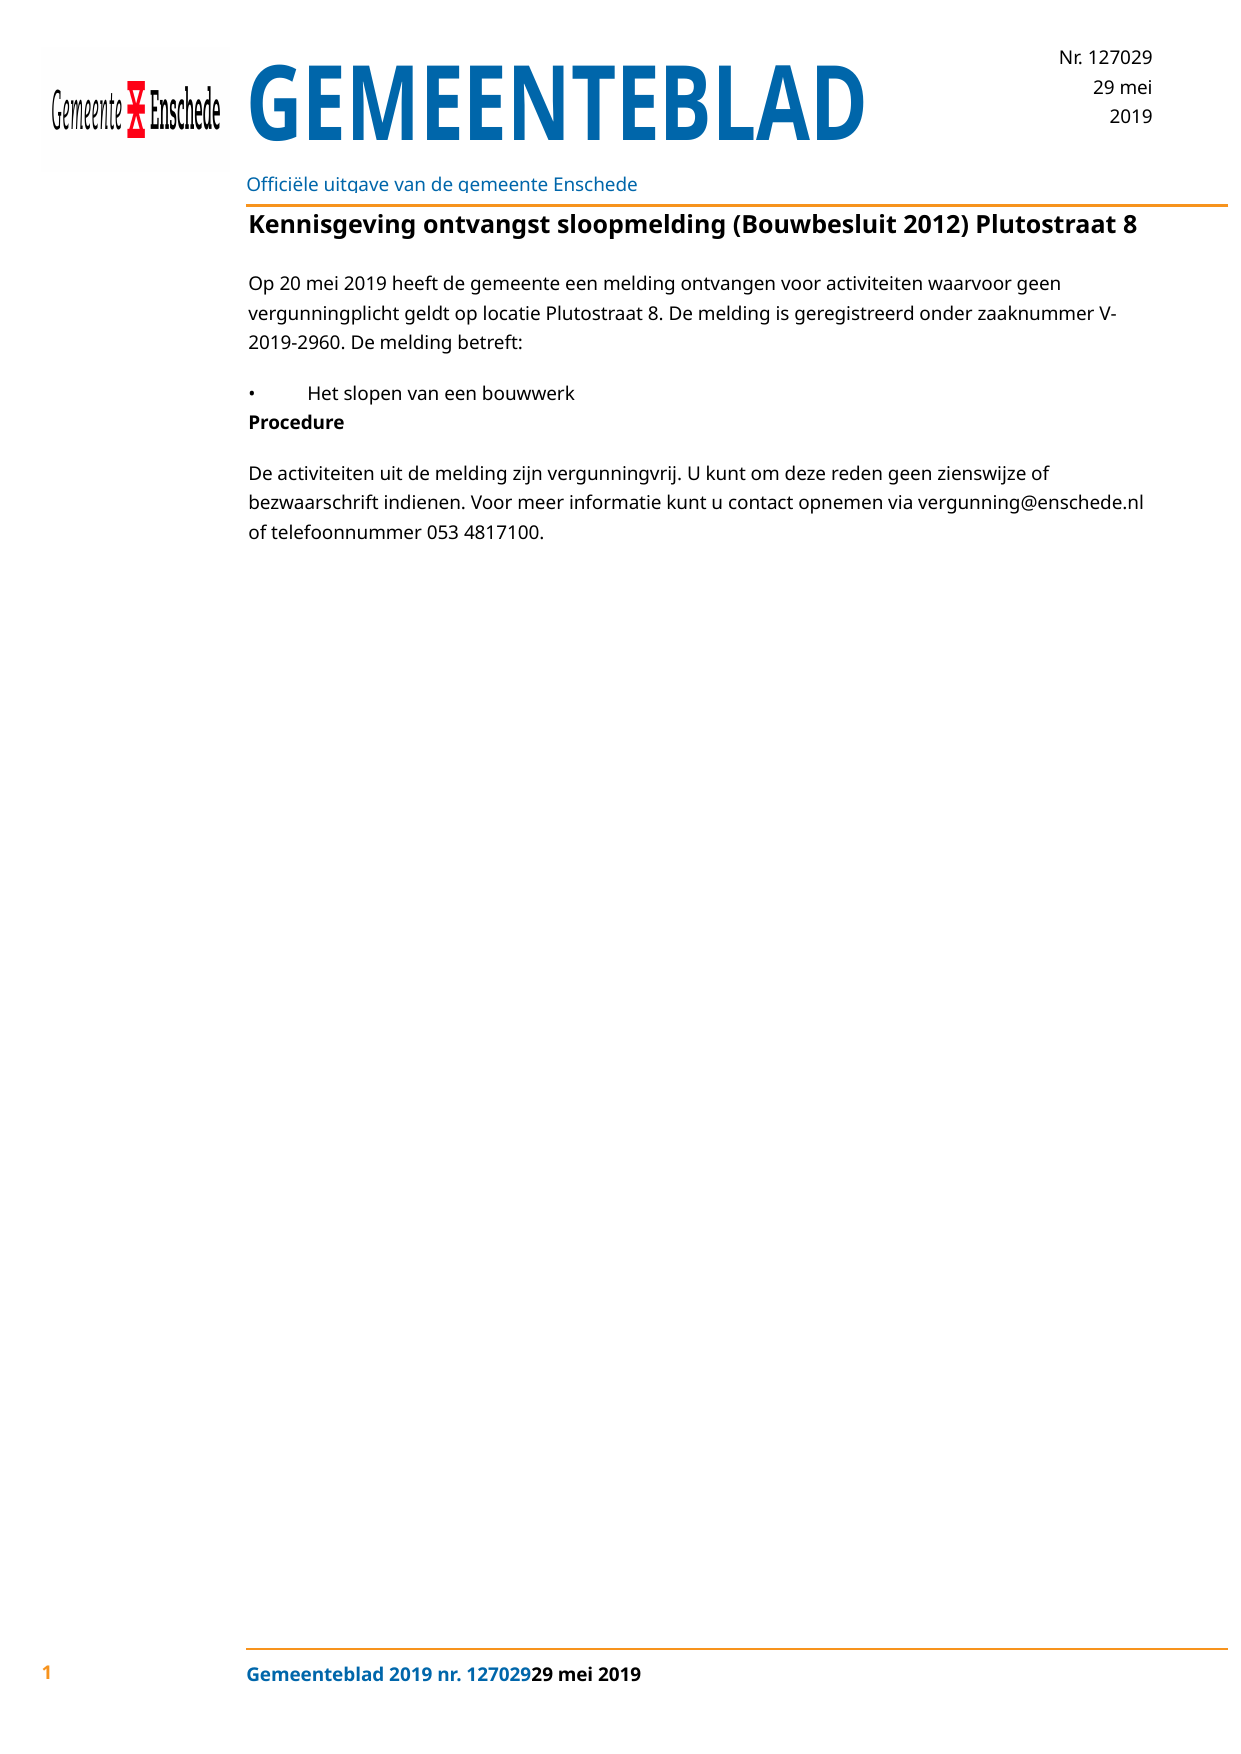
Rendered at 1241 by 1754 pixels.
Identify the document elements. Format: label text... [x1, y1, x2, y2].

text De activiteiten uit de melding zijn vergunningvrij. U kunt om deze reden geen zienswijze of bezwaarschrift indienen. Voor meer informatie kunt u contact opnemen via vergunning@enschede.nl of telefoonnummer 053 4817100. [248, 460, 1152, 545]
text Procedure [248, 409, 1152, 435]
text Kennisgeving ontvangst sloopmelding (Bouwbesluit 2012) Plutostraat 8 [248, 207, 1152, 241]
list Het slopen van een bouwwerk [248, 380, 1152, 406]
picture [41, 47, 231, 172]
text Op 20 mei 2019 heeft de gemeente een melding ontvangen voor activiteiten waarvoor geen vergunningplicht geldt op locatie Plutostraat 8. De melding is geregistreerd onder zaaknummer V-2019-2960. De melding betreft: [248, 270, 1152, 355]
